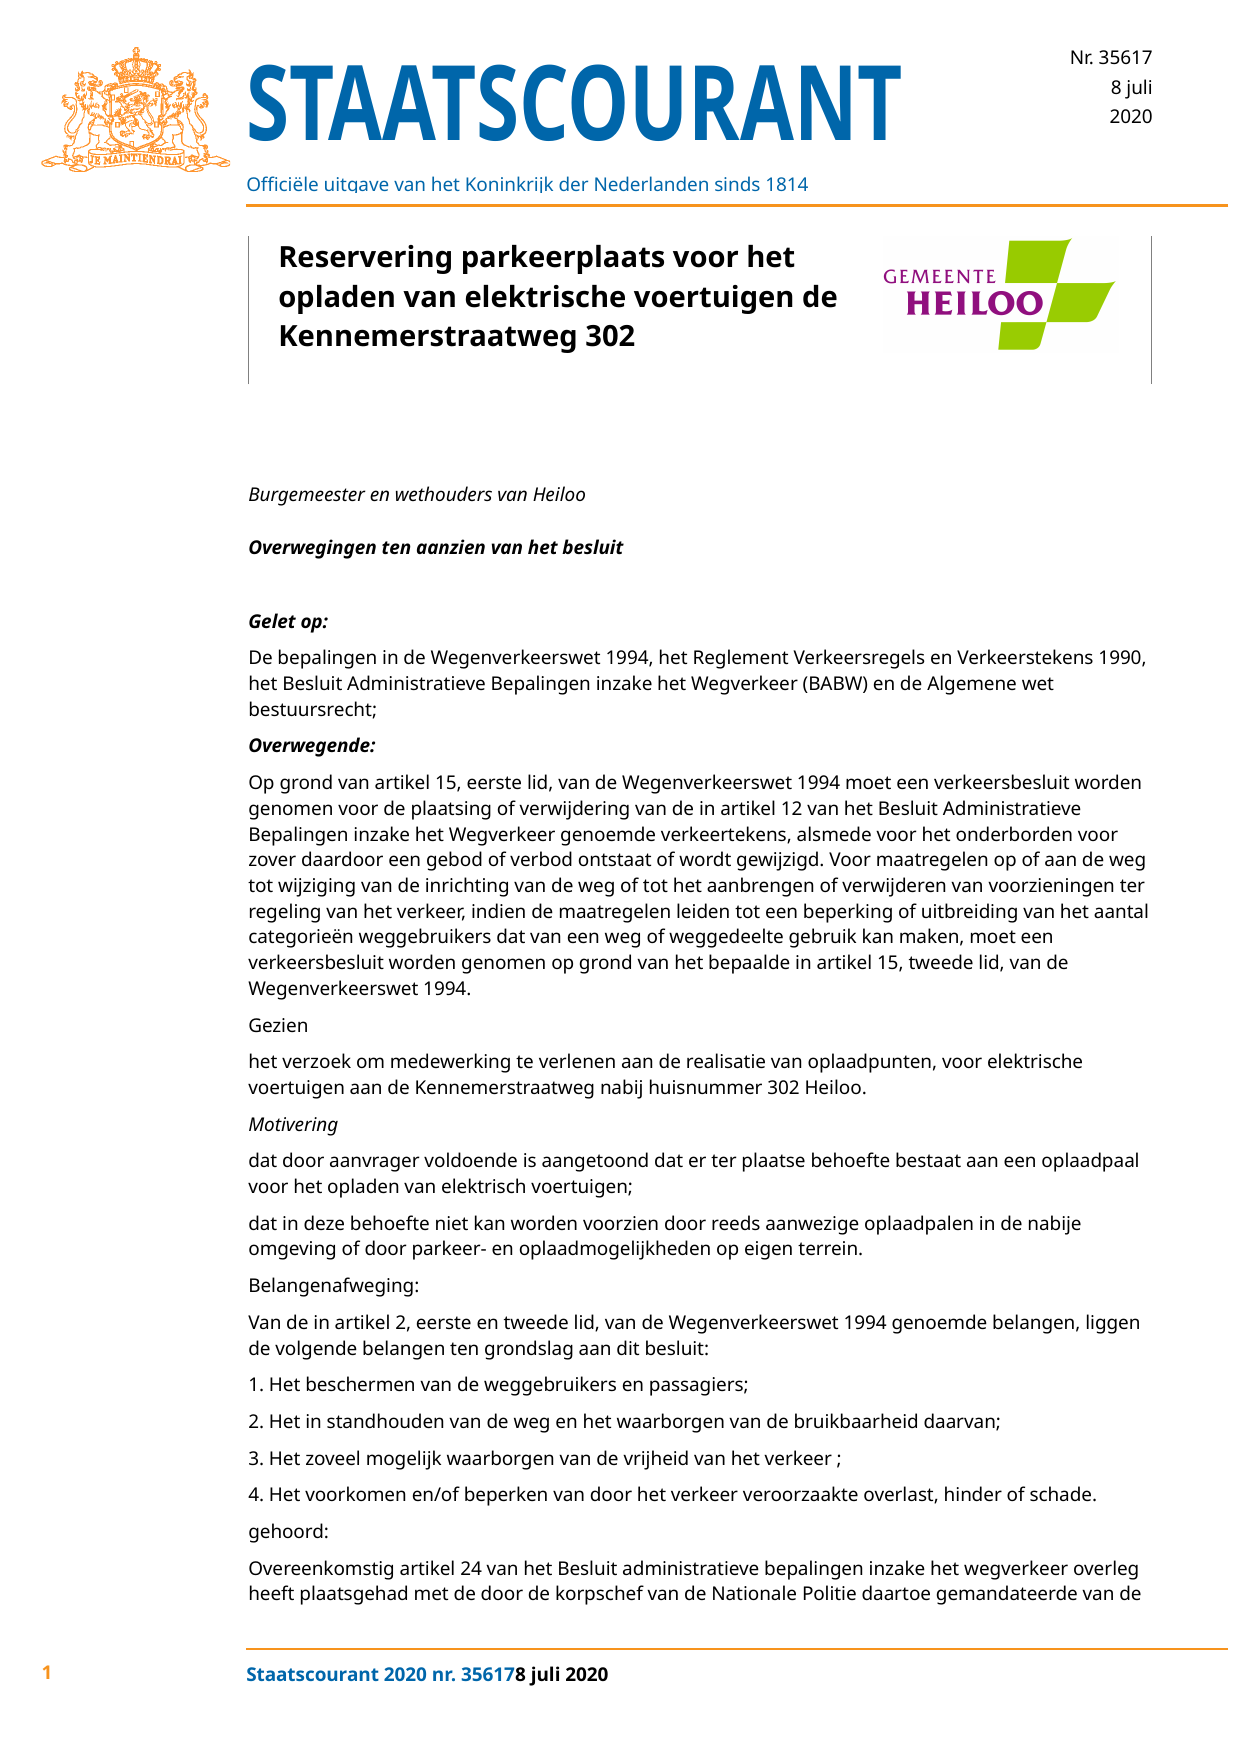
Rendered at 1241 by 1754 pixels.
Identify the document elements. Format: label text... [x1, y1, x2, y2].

text dat door aanvrager voldoende is aangetoond dat er ter plaatse behoefte bestaat aan een oplaadpaal voor het opladen van elektrisch voertuigen; [248, 1147, 1152, 1199]
text Motivering [248, 1111, 1152, 1137]
text 4. Het voorkomen en/of beperken van door het verkeer veroorzaakte overlast, hinder of schade. [248, 1481, 1152, 1507]
text gehoord: [248, 1518, 1152, 1544]
text het verzoek om medewerking te verlenen aan de realisatie van oplaadpunten, voor elektrische voertuigen aan de Kennemerstraatweg nabij huisnummer 302 Heiloo. [248, 1048, 1152, 1100]
text dat in deze behoefte niet kan worden voorzien door reeds aanwezige oplaadpalen in de nabije omgeving of door parkeer- en oplaadmogelijkheden op eigen terrein. [248, 1210, 1152, 1261]
text Overeenkomstig artikel 24 van het Besluit administratieve bepalingen inzake het wegverkeer overleg heeft plaatsgehad met de door de korpschef van de Nationale Politie daartoe gemandateerde van de [248, 1555, 1152, 1606]
text Van de in artikel 2, eerste en tweede lid, van de Wegenverkeerswet 1994 genoemde belangen, liggen de volgende belangen ten grondslag aan dit besluit: [248, 1309, 1152, 1360]
text 3. Het zoveel mogelijk waarborgen van de vrijheid van het verkeer ; [248, 1445, 1152, 1470]
picture [41, 47, 231, 172]
text Gelet op: [248, 608, 1152, 633]
text De bepalingen in de Wegenverkeerswet 1994, het Reglement Verkeersregels en Verkeerstekens 1990, het Besluit Administratieve Bepalingen inzake het Wegverkeer (BABW) en de Algemene wet bestuursrecht; [248, 644, 1152, 722]
table_header Reservering parkeerplaats voor het opladen van elektrische voertuigen de Kennemerstraatweg 302 [249, 236, 850, 384]
text Overwegende: [248, 733, 1152, 758]
table_header [850, 236, 1151, 384]
text 1. Het beschermen van de weggebruikers en passagiers; [248, 1371, 1152, 1397]
text Gezien [248, 1012, 1152, 1037]
picture [882, 236, 1119, 353]
text Belangenafweging: [248, 1272, 1152, 1298]
text Overwegingen ten aanzien van het besluit [248, 534, 1152, 560]
text Burgemeester en wethouders van Heiloo [248, 482, 1152, 507]
text Op grond van artikel 15, eerste lid, van de Wegenverkeerswet 1994 moet een verkeersbesluit worden genomen voor de plaatsing of verwijdering van de in artikel 12 van het Besluit Administratieve Bepalingen inzake het Wegverkeer genoemde verkeertekens, alsmede voor het onderborden voor zover daardoor een gebod of verbod ontstaat of wordt gewijzigd. Voor maatregelen op of aan de weg tot wijziging van de inrichting van de weg of tot het aanbrengen of verwijderen van voorzieningen ter regeling van het verkeer, indien de maatregelen leiden tot een beperking of uitbreiding van het aantal categorieën weggebruikers dat van een weg of weggedeelte gebruik kan maken, moet een verkeersbesluit worden genomen op grond van het bepaalde in artikel 15, tweede lid, van de Wegenverkeerswet 1994. [248, 769, 1152, 1001]
text 2. Het in standhouden van de weg en het waarborgen van de bruikbaarheid daarvan; [248, 1408, 1152, 1434]
